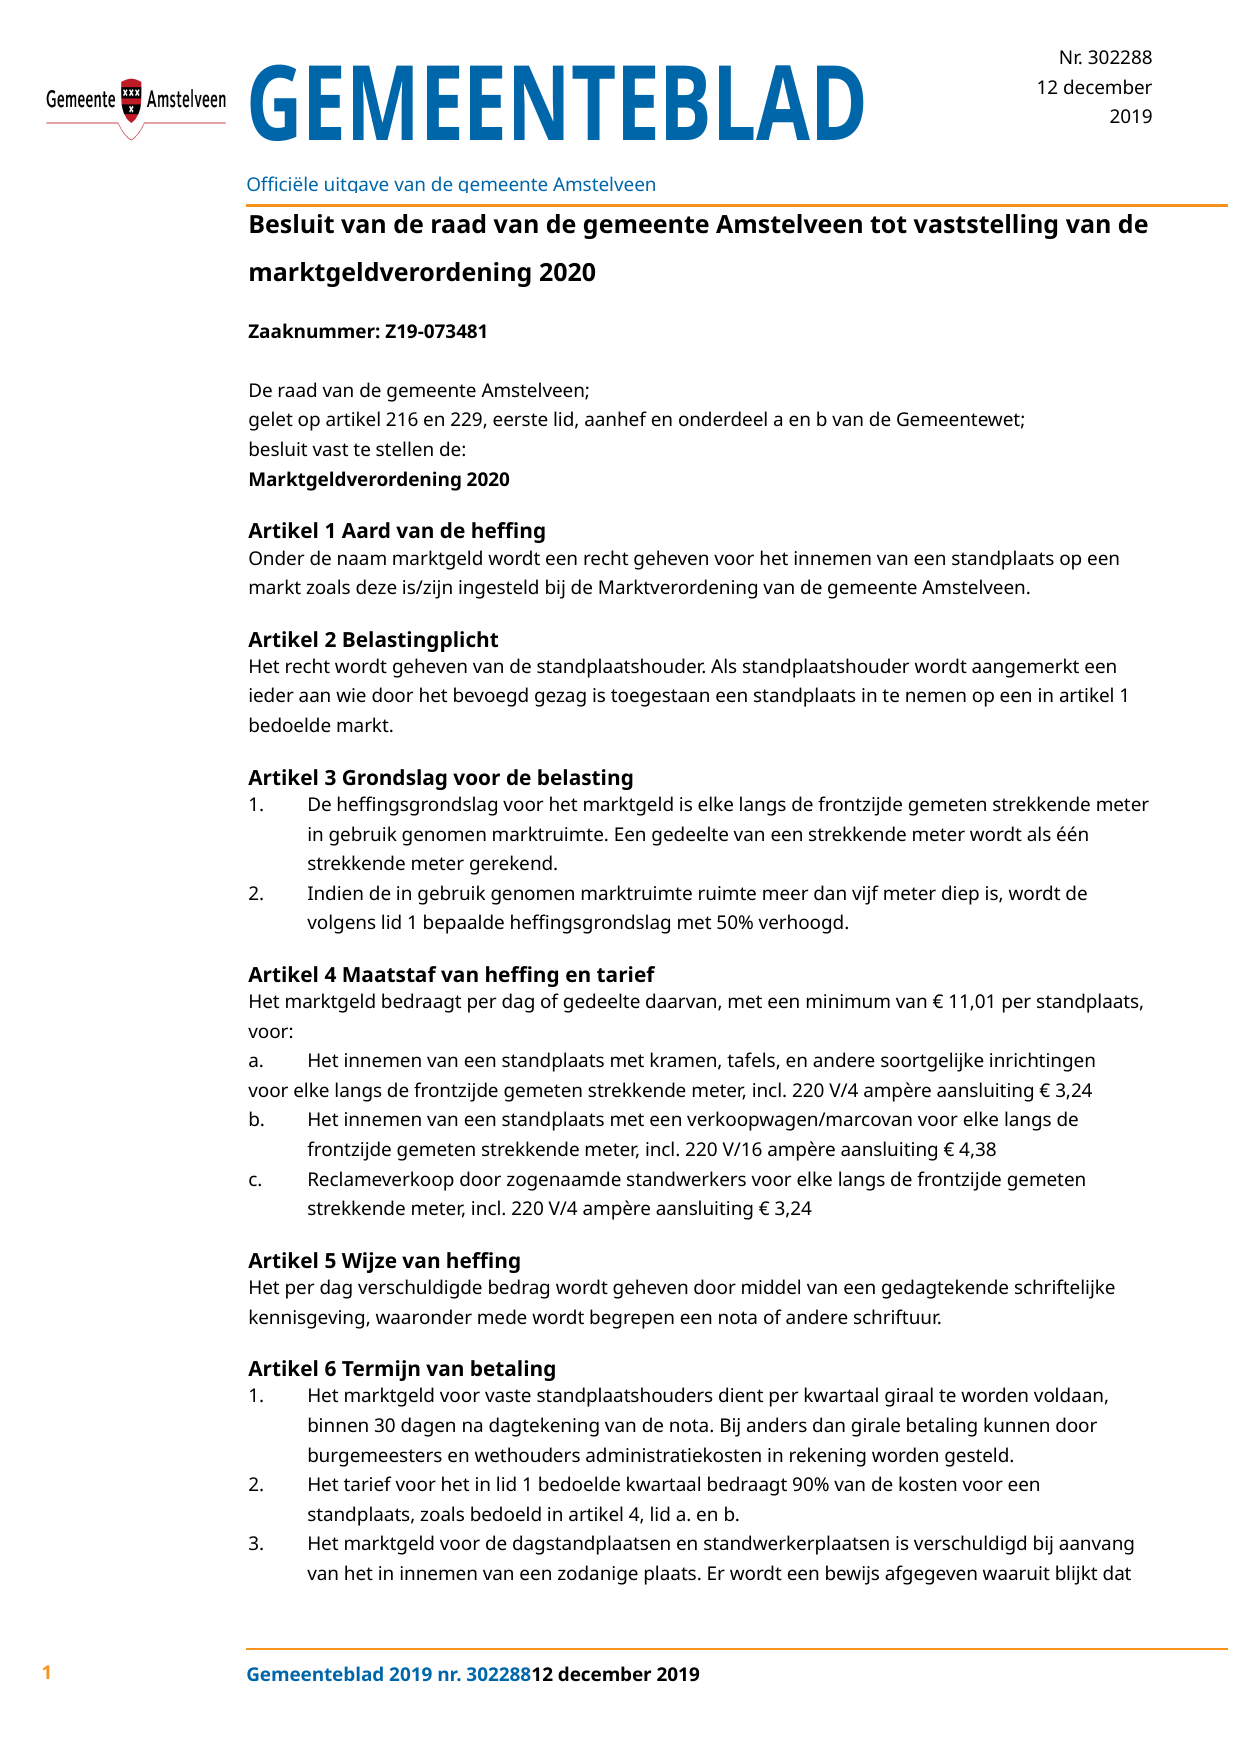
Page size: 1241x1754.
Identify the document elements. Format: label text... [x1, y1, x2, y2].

text Artikel 5 Wijze van heffing [248, 1246, 1152, 1274]
list Het innemen van een standplaats met een verkoopwagen/marcovan voor elke langs de frontzijde gemeten strekkende meter, incl. 220 V/16 ampère aansluiting € 4,38 [248, 1107, 1152, 1162]
text Artikel 1 Aard van de heffing [248, 516, 1152, 545]
text Besluit van de raad van de gemeente Amstelveen tot vaststelling van de marktgeldverordening 2020 [248, 207, 1152, 288]
text besluit vast te stellen de: [248, 436, 1152, 462]
text Het marktgeld bedraagt per dag of gedeelte daarvan, met een minimum van € 11,01 per standplaats, voor: [248, 988, 1152, 1044]
text Onder de naam marktgeld wordt een recht geheven voor het innemen van een standplaats op een markt zoals deze is/zijn ingesteld bij de Marktverordening van de gemeente Amstelveen. [248, 545, 1152, 600]
list Indien de in gebruik genomen marktruimte ruimte meer dan vijf meter diep is, wordt de volgens lid 1 bepaalde heffingsgrondslag met 50% verhoogd. [248, 880, 1152, 935]
text voor elke langs de frontzijde gemeten strekkende meter, incl. 220 V/4 ampère aansluiting € 3,24 [248, 1077, 1152, 1103]
list Reclameverkoop door zogenaamde standwerkers voor elke langs de frontzijde gemeten strekkende meter, incl. 220 V/4 ampère aansluiting € 3,24 [248, 1166, 1152, 1221]
text Artikel 3 Grondslag voor de belasting [248, 763, 1152, 791]
text gelet op artikel 216 en 229, eerste lid, aanhef en onderdeel a en b van de Gemeentewet; [248, 407, 1152, 432]
text De raad van de gemeente Amstelveen; [248, 377, 1152, 403]
text Het recht wordt geheven van de standplaatshouder. Als standplaatshouder wordt aangemerkt een ieder aan wie door het bevoegd gezag is toegestaan een standplaats in te nemen op een in artikel 1 bedoelde markt. [248, 653, 1152, 738]
text Artikel 2 Belastingplicht [248, 625, 1152, 653]
list Het tarief voor het in lid 1 bedoelde kwartaal bedraagt 90% van de kosten voor een standplaats, zoals bedoeld in artikel 4, lid a. en b. [248, 1471, 1152, 1527]
list Het innemen van een standplaats met kramen, tafels, en andere soortgelijke inrichtingen [248, 1047, 1152, 1073]
list Het marktgeld voor vaste standplaatshouders dient per kwartaal giraal te worden voldaan, binnen 30 dagen na dagtekening van de nota. Bij anders dan girale betaling kunnen door burgemeesters en wethouders administratiekosten in rekening worden gesteld. [248, 1383, 1152, 1468]
text Marktgeldverordening 2020 [248, 466, 1152, 492]
text Het per dag verschuldigde bedrag wordt geheven door middel van een gedagtekende schriftelijke kennisgeving, waaronder mede wordt begrepen een nota of andere schriftuur. [248, 1274, 1152, 1329]
text Zaaknummer: Z19-073481 [248, 318, 1152, 344]
text Artikel 4 Maatstaf van heffing en tarief [248, 960, 1152, 988]
list Het marktgeld voor de dagstandplaatsen en standwerkerplaatsen is verschuldigd bij aanvang van het in innemen van een zodanige plaats. Er wordt een bewijs afgegeven waaruit blijkt dat [248, 1531, 1152, 1586]
text Artikel 6 Termijn van betaling [248, 1354, 1152, 1383]
list De heffingsgrondslag voor het marktgeld is elke langs de frontzijde gemeten strekkende meter in gebruik genomen marktruimte. Een gedeelte van een strekkende meter wordt als één strekkende meter gerekend. [248, 791, 1152, 876]
picture [41, 47, 231, 172]
